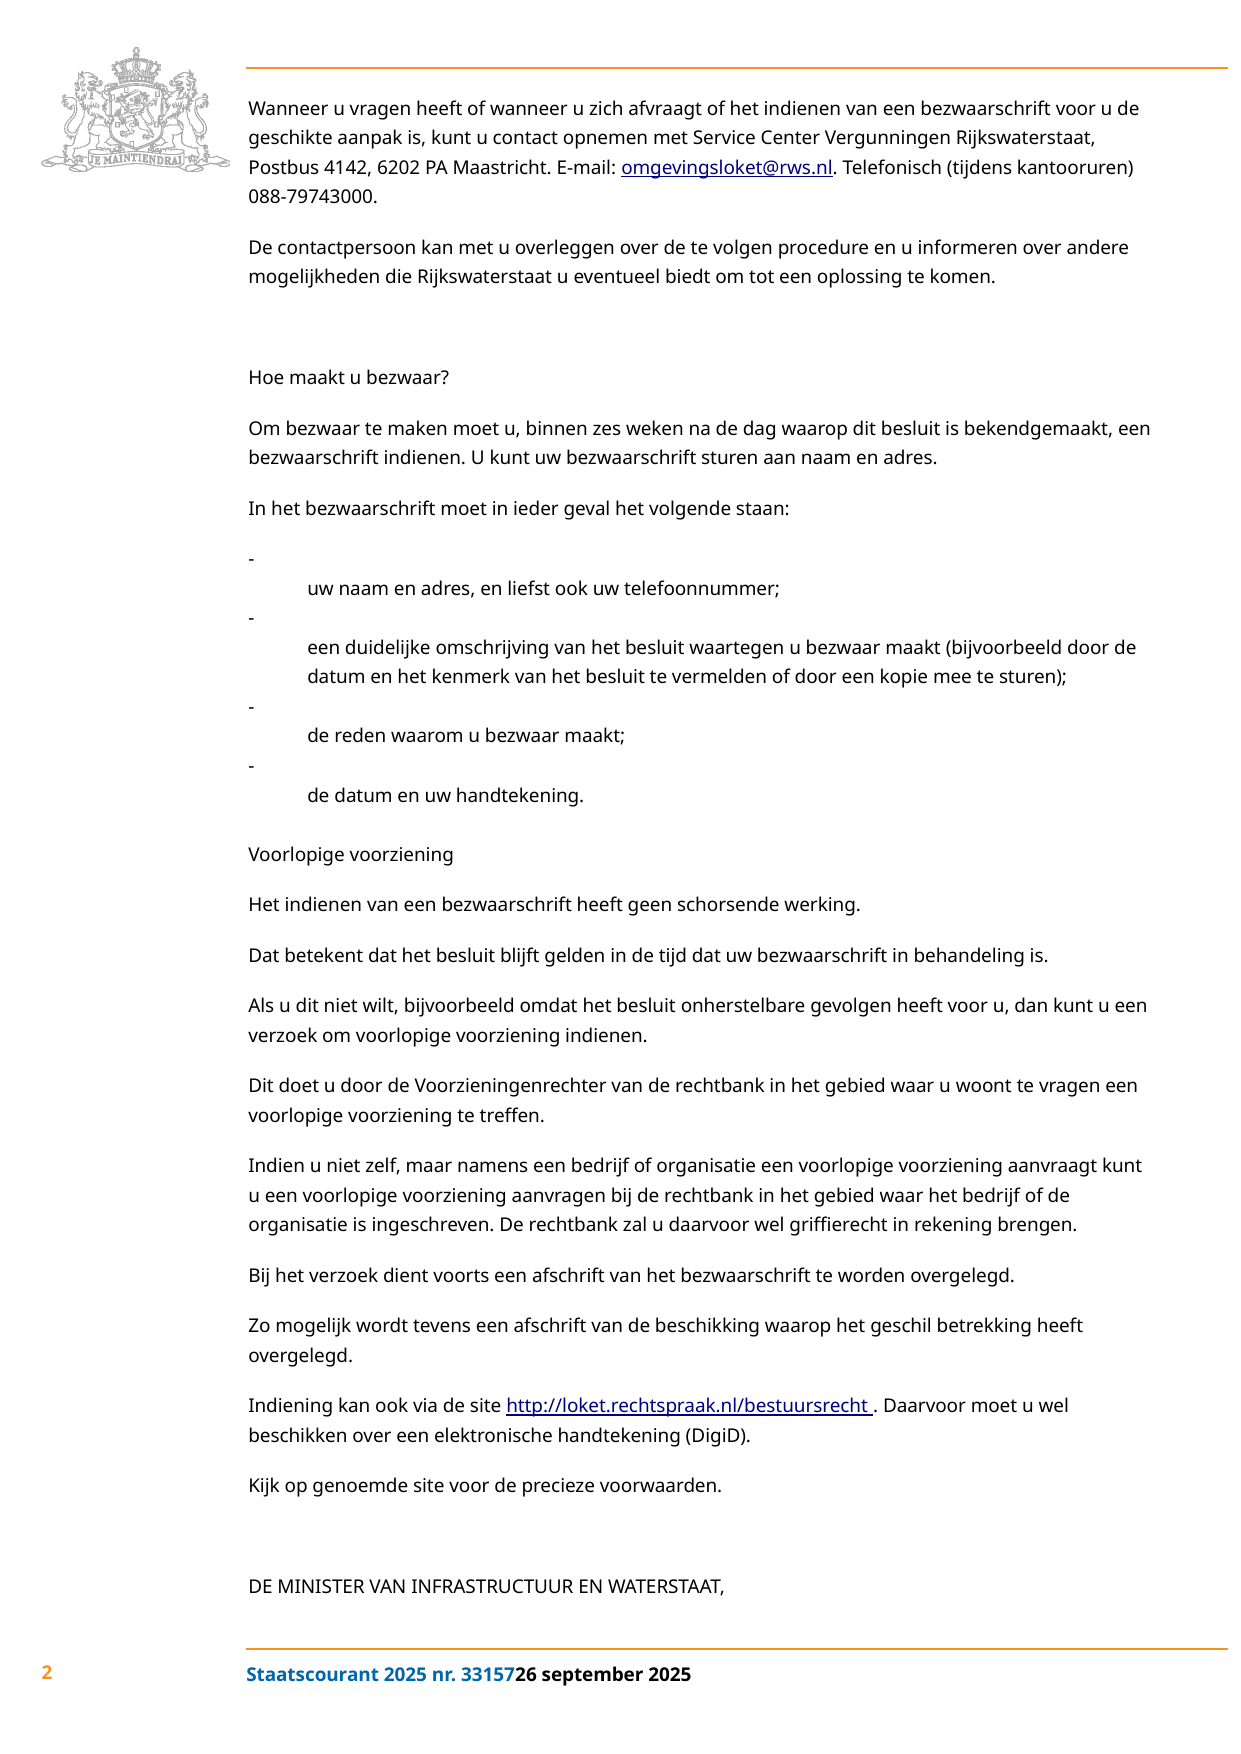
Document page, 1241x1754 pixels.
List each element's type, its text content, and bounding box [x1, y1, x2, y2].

text Wanneer u vragen heeft of wanneer u zich afvraagt of het indienen van een bezwaarschrift voor u de geschikte aanpak is, kunt u contact opnemen met Service Center Vergunningen Rijkswaterstaat, Postbus 4142, 6202 PA Maastricht. E-mail: omgevingsloket@rws.nl. Telefonisch (tijdens kantooruren) 088-79743000. [248, 95, 1152, 209]
text De contactpersoon kan met u overleggen over de te volgen procedure en u informeren over andere mogelijkheden die Rijkswaterstaat u eventueel biedt om tot een oplossing te komen. [248, 234, 1152, 289]
text DE MINISTER VAN INFRASTRUCTUUR EN WATERSTAAT, [248, 1573, 1152, 1599]
text In het bezwaarschrift moet in ieder geval het volgende staan: [248, 495, 1152, 521]
list uw naam en adres, en liefst ook uw telefoonnummer; [248, 575, 1152, 601]
text Om bezwaar te maken moet u, binnen zes weken na de dag waarop dit besluit is bekendgemaakt, een bezwaarschrift indienen. U kunt uw bezwaarschrift sturen aan naam en adres. [248, 415, 1152, 470]
text Dit doet u door de Voorzieningenrechter van de rechtbank in het gebied waar u woont te vragen een voorlopige voorziening te treffen. [248, 1072, 1152, 1128]
text Voorlopige voorziening [248, 841, 1152, 867]
list de datum en uw handtekening. [248, 782, 1152, 808]
text Hoe maakt u bezwaar? [248, 364, 1152, 390]
text Dat betekent dat het besluit blijft gelden in de tijd dat uw bezwaarschrift in behandeling is. [248, 942, 1152, 968]
list de reden waarom u bezwaar maakt; [248, 723, 1152, 748]
text Zo mogelijk wordt tevens een afschrift van de beschikking waarop het geschil betrekking heeft overgelegd. [248, 1312, 1152, 1368]
text Indien u niet zelf, maar namens een bedrijf of organisatie een voorlopige voorziening aanvraagt kunt u een voorlopige voorziening aanvragen bij de rechtbank in het gebied waar het bedrijf of de organisatie is ingeschreven. De rechtbank zal u daarvoor wel griffierecht in rekening brengen. [248, 1152, 1152, 1237]
text Kijk op genoemde site voor de precieze voorwaarden. [248, 1472, 1152, 1498]
text Indiening kan ook via de site http://loket.rechtspraak.nl/bestuursrecht . Daarvoor moet u wel beschikken over een elektronische handtekening (DigiD). [248, 1392, 1152, 1448]
list een duidelijke omschrijving van het besluit waartegen u bezwaar maakt (bijvoorbeeld door de datum en het kenmerk van het besluit te vermelden of door een kopie mee te sturen); [248, 634, 1152, 689]
text Bij het verzoek dient voorts een afschrift van het bezwaarschrift te worden overgelegd. [248, 1262, 1152, 1288]
picture [41, 47, 231, 172]
text Het indienen van een bezwaarschrift heeft geen schorsende werking. [248, 891, 1152, 917]
text Als u dit niet wilt, bijvoorbeeld omdat het besluit onherstelbare gevolgen heeft voor u, dan kunt u een verzoek om voorlopige voorziening indienen. [248, 992, 1152, 1048]
